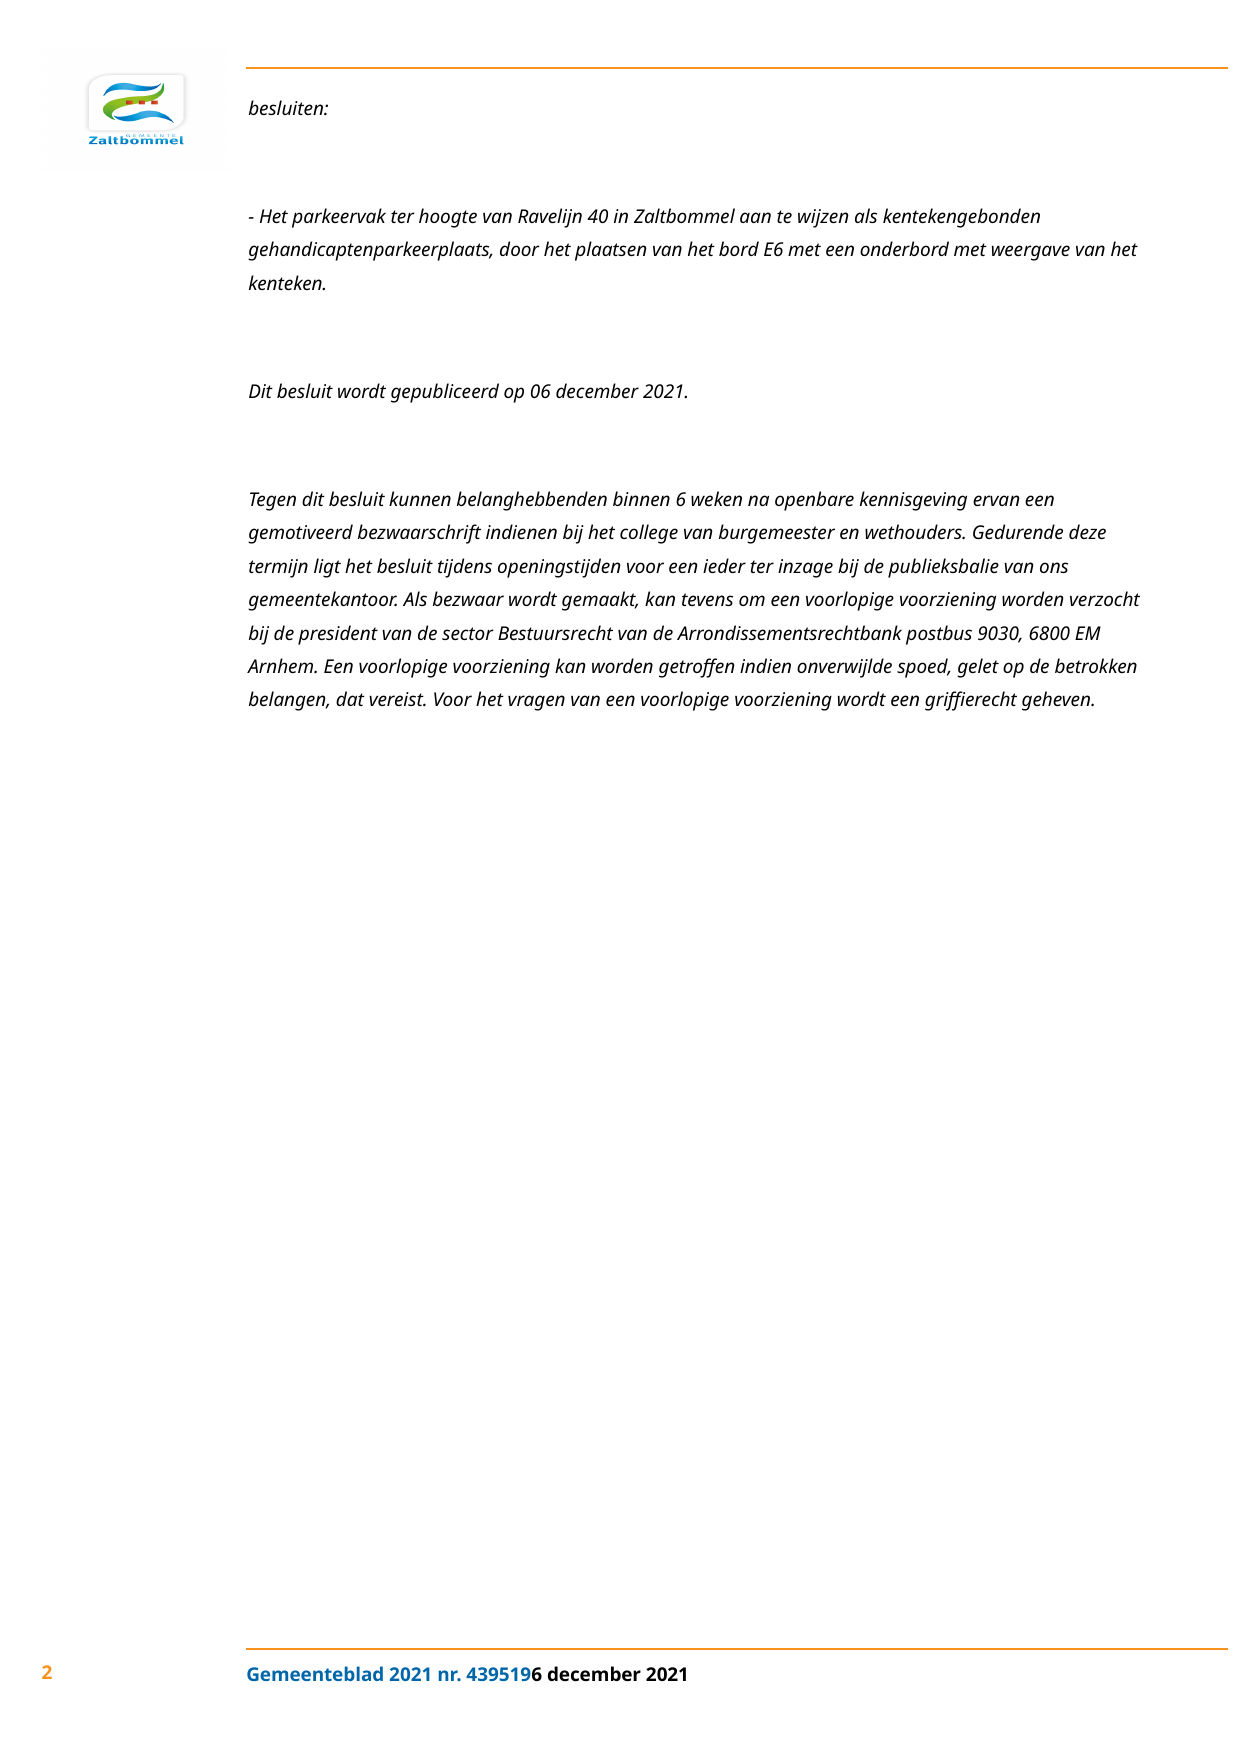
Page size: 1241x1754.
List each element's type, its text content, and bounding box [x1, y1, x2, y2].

text besluiten: [248, 95, 1152, 121]
picture [41, 47, 231, 172]
text Dit besluit wordt gepubliceerd op 06 december 2021. [248, 378, 1152, 404]
text - Het parkeervak ter hoogte van Ravelijn 40 in Zaltbommel aan te wijzen als kentekengebonden gehandicaptenparkeerplaats, door het plaatsen van het bord E6 met een onderbord met weergave van het kenteken. [248, 203, 1152, 296]
text Tegen dit besluit kunnen belanghebbenden binnen 6 weken na openbare kennisgeving ervan een gemotiveerd bezwaarschrift indienen bij het college van burgemeester en wethouders. Gedurende deze termijn ligt het besluit tijdens openingstijden voor een ieder ter inzage bij de publieksbalie van ons gemeentekantoor. Als bezwaar wordt gemaakt, kan tevens om een voorlopige voorziening worden verzocht bij de president van de sector Bestuursrecht van de Arrondissementsrechtbank postbus 9030, 6800 EM Arnhem. Een voorlopige voorziening kan worden getroffen indien onverwijlde spoed, gelet op de betrokken belangen, dat vereist. Voor het vragen van een voorlopige voorziening wordt een griffierecht geheven. [248, 486, 1152, 712]
